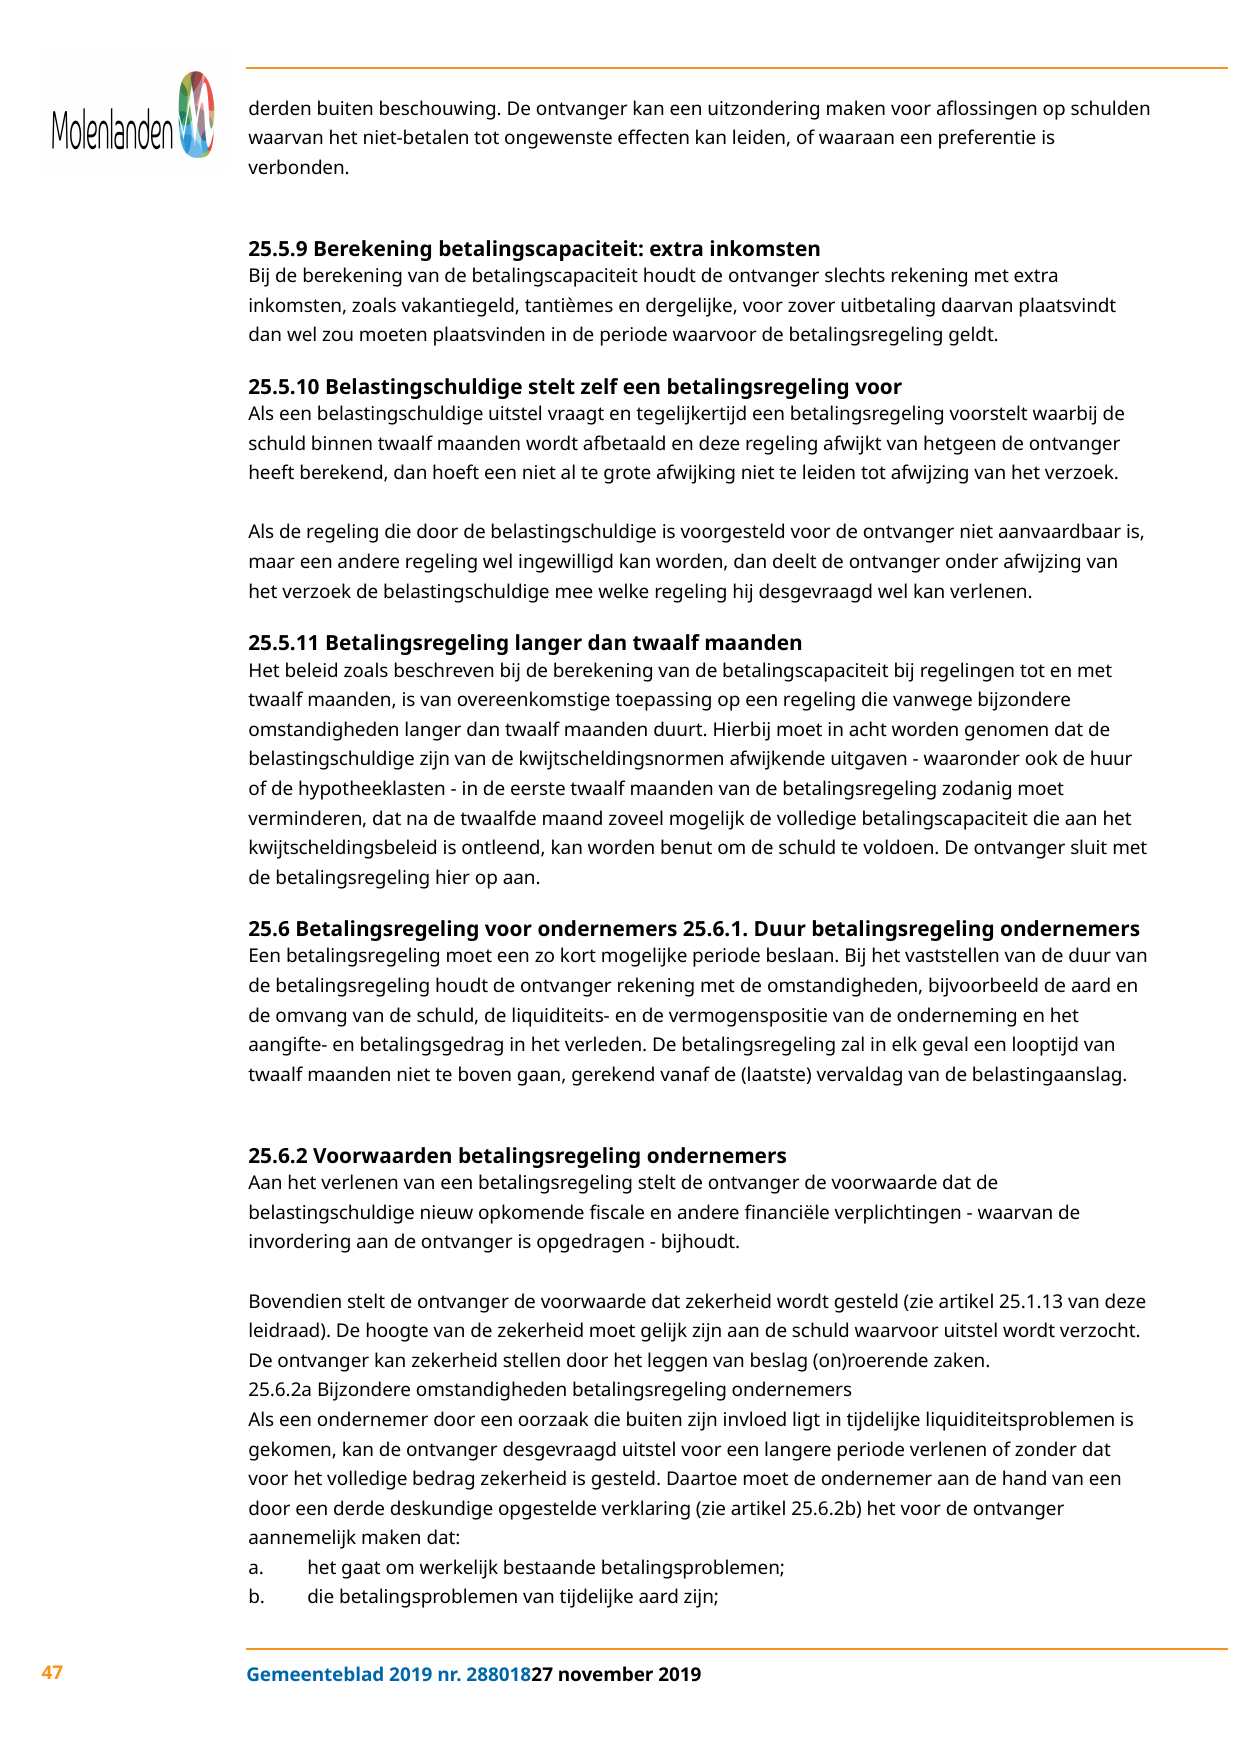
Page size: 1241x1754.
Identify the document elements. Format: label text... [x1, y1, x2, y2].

text Bij de berekening van de betalingscapaciteit houdt de ontvanger slechts rekening met extra inkomsten, zoals vakantiegeld, tantièmes en dergelijke, voor zover uitbetaling daarvan plaatsvindt dan wel zou moeten plaatsvinden in de periode waarvoor de betalingsregeling geldt. [248, 262, 1152, 347]
text 25.5.10 Belastingschuldige stelt zelf een betalingsregeling voor [248, 372, 1152, 400]
text 25.6.2a Bijzondere omstandigheden betalingsregeling ondernemers [248, 1377, 1152, 1402]
text Als een belastingschuldige uitstel vraagt en tegelijkertijd een betalingsregeling voorstelt waarbij de schuld binnen twaalf maanden wordt afbetaald en deze regeling afwijkt van hetgeen de ontvanger heeft berekend, dan hoeft een niet al te grote afwijking niet te leiden tot afwijzing van het verzoek. [248, 400, 1152, 485]
text 25.6 Betalingsregeling voor ondernemers 25.6.1. Duur betalingsregeling ondernemers [248, 914, 1152, 943]
text 25.5.9 Berekening betalingscapaciteit: extra inkomsten [248, 234, 1152, 262]
text derden buiten beschouwing. De ontvanger kan een uitzondering maken voor aflossingen op schulden waarvan het niet-betalen tot ongewenste effecten kan leiden, of waaraan een preferentie is verbonden. [248, 95, 1152, 180]
text Als de regeling die door de belastingschuldige is voorgesteld voor de ontvanger niet aanvaardbaar is, maar een andere regeling wel ingewilligd kan worden, dan deelt de ontvanger onder afwijzing van het verzoek de belastingschuldige mee welke regeling hij desgevraagd wel kan verlenen. [248, 519, 1152, 604]
text Bovendien stelt de ontvanger de voorwaarde dat zekerheid wordt gesteld (zie artikel 25.1.13 van deze leidraad). De hoogte van de zekerheid moet gelijk zijn aan de schuld waarvoor uitstel wordt verzocht. De ontvanger kan zekerheid stellen door het leggen van beslag (on)roerende zaken. [248, 1288, 1152, 1373]
text Het beleid zoals beschreven bij de berekening van de betalingscapaciteit bij regelingen tot en met twaalf maanden, is van overeenkomstige toepassing op een regeling die vanwege bijzondere omstandigheden langer dan twaalf maanden duurt. Hierbij moet in acht worden genomen dat de belastingschuldige zijn van de kwijtscheldingsnormen afwijkende uitgaven - waaronder ook de huur of de hypotheeklasten - in de eerste twaalf maanden van de betalingsregeling zodanig moet verminderen, dat na de twaalfde maand zoveel mogelijk de volledige betalingscapaciteit die aan het kwijtscheldingsbeleid is ontleend, kan worden benut om de schuld te voldoen. De ontvanger sluit met de betalingsregeling hier op aan. [248, 657, 1152, 889]
text 25.6.2 Voorwaarden betalingsregeling ondernemers [248, 1141, 1152, 1169]
text Een betalingsregeling moet een zo kort mogelijke periode beslaan. Bij het vaststellen van de duur van de betalingsregeling houdt de ontvanger rekening met de omstandigheden, bijvoorbeeld de aard en de omvang van de schuld, de liquiditeits- en de vermogenspositie van de onderneming en het aangifte- en betalingsgedrag in het verleden. De betalingsregeling zal in elk geval een looptijd van twaalf maanden niet te boven gaan, gerekend vanaf de (laatste) vervaldag van de belastingaanslag. [248, 943, 1152, 1087]
list die betalingsproblemen van tijdelijke aard zijn; [248, 1584, 1152, 1609]
text 25.5.11 Betalingsregeling langer dan twaalf maanden [248, 628, 1152, 657]
text Als een ondernemer door een oorzaak die buiten zijn invloed ligt in tijdelijke liquiditeitsproblemen is gekomen, kan de ontvanger desgevraagd uitstel voor een langere periode verlenen of zonder dat voor het volledige bedrag zekerheid is gesteld. Daartoe moet de ondernemer aan de hand van een door een derde deskundige opgestelde verklaring (zie artikel 25.6.2b) het voor de ontvanger aannemelijk maken dat: [248, 1406, 1152, 1550]
text Aan het verlenen van een betalingsregeling stelt de ontvanger de voorwaarde dat de belastingschuldige nieuw opkomende fiscale en andere financiële verplichtingen - waarvan de invordering aan de ontvanger is opgedragen - bijhoudt. [248, 1169, 1152, 1254]
list het gaat om werkelijk bestaande betalingsproblemen; [248, 1554, 1152, 1580]
picture [41, 47, 231, 172]
